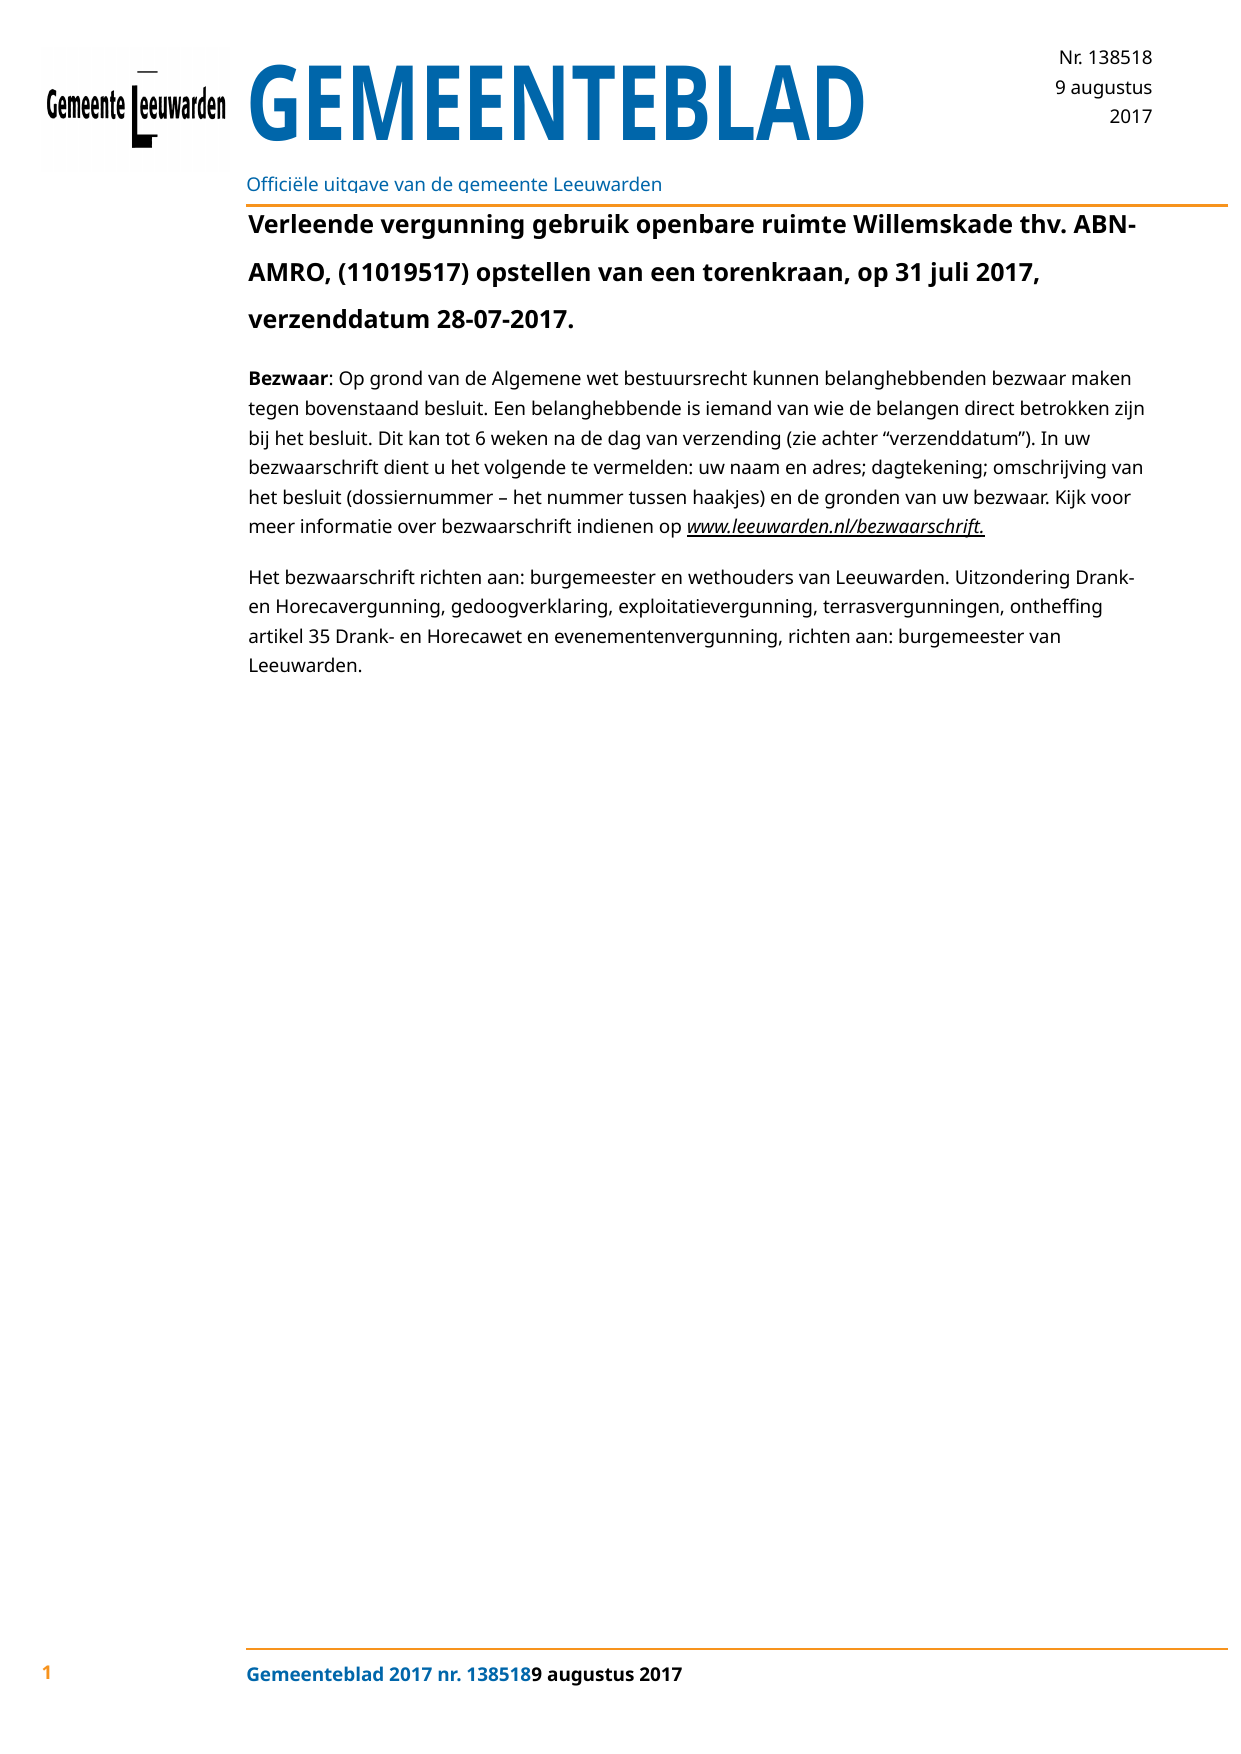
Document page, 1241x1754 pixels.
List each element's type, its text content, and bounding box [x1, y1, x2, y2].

text Verleende vergunning gebruik openbare ruimte Willemskade thv. ABN-AMRO, (11019517) opstellen van een torenkraan, op 31 juli 2017, verzenddatum 28-07-2017. [248, 207, 1152, 336]
text Bezwaar: Op grond van de Algemene wet bestuursrecht kunnen belanghebbenden bezwaar maken tegen bovenstaand besluit. Een belanghebbende is iemand van wie de belangen direct betrokken zijn bij het besluit. Dit kan tot 6 weken na de dag van verzending (zie achter “verzenddatum”). In uw bezwaarschrift dient u het volgende te vermelden: uw naam en adres; dagtekening; omschrijving van het besluit (dossiernummer – het nummer tussen haakjes) en de gronden van uw bezwaar. Kijk voor meer informatie over bezwaarschrift indienen op www.leeuwarden.nl/bezwaarschrift. [248, 366, 1152, 539]
picture [41, 47, 231, 172]
text Het bezwaarschrift richten aan: burgemeester en wethouders van Leeuwarden. Uitzondering Drank- en Horecavergunning, gedoogverklaring, exploitatievergunning, terrasvergunningen, ontheffing artikel 35 Drank- en Horecawet en evenementenvergunning, richten aan: burgemeester van Leeuwarden. [248, 564, 1152, 678]
